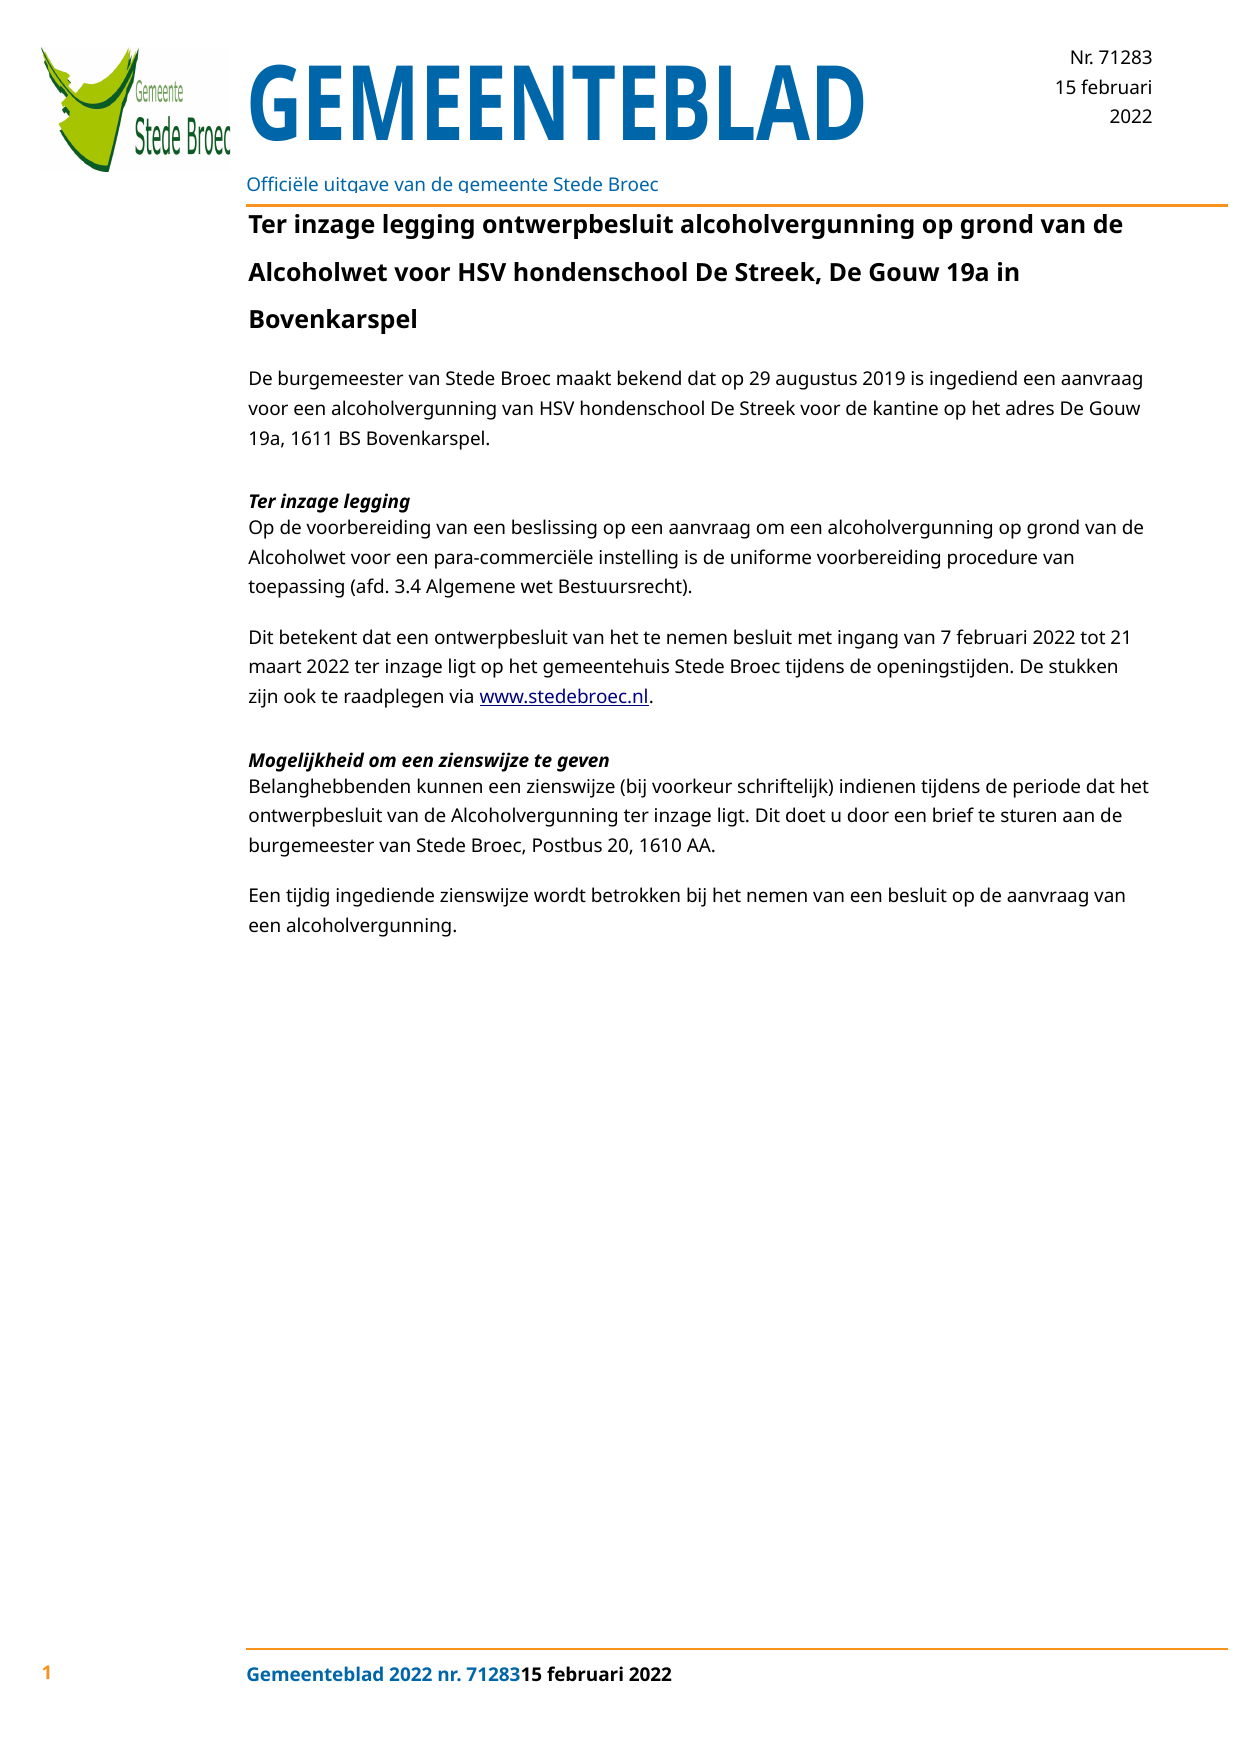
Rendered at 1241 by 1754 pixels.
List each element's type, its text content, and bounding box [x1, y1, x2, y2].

text De burgemeester van Stede Broec maakt bekend dat op 29 augustus 2019 is ingediend een aanvraag voor een alcoholvergunning van HSV hondenschool De Streek voor de kantine op het adres De Gouw 19a, 1611 BS Bovenkarspel. [248, 366, 1152, 450]
text Een tijdig ingediende zienswijze wordt betrokken bij het nemen van een besluit op de aanvraag van een alcoholvergunning. [248, 882, 1152, 938]
text Mogelijkheid om een zienswijze te geven [248, 747, 1152, 773]
text Belanghebbenden kunnen een zienswijze (bij voorkeur schriftelijk) indienen tijdens de periode dat het ontwerpbesluit van de Alcoholvergunning ter inzage ligt. Dit doet u door een brief te sturen aan de burgemeester van Stede Broec, Postbus 20, 1610 AA. [248, 773, 1152, 858]
text Ter inzage legging [248, 489, 1152, 514]
text Op de voorbereiding van een beslissing op een aanvraag om een alcoholvergunning op grond van de Alcoholwet voor een para-commerciële instelling is de uniforme voorbereiding procedure van toepassing (afd. 3.4 Algemene wet Bestuursrecht). [248, 514, 1152, 599]
text Ter inzage legging ontwerpbesluit alcoholvergunning op grond van de Alcoholwet voor HSV hondenschool De Streek, De Gouw 19a in Bovenkarspel [248, 207, 1152, 336]
text Dit betekent dat een ontwerpbesluit van het te nemen besluit met ingang van 7 februari 2022 tot 21 maart 2022 ter inzage ligt op het gemeentehuis Stede Broec tijdens de openingstijden. De stukken zijn ook te raadplegen via www.stedebroec.nl. [248, 624, 1152, 709]
picture [41, 47, 231, 172]
